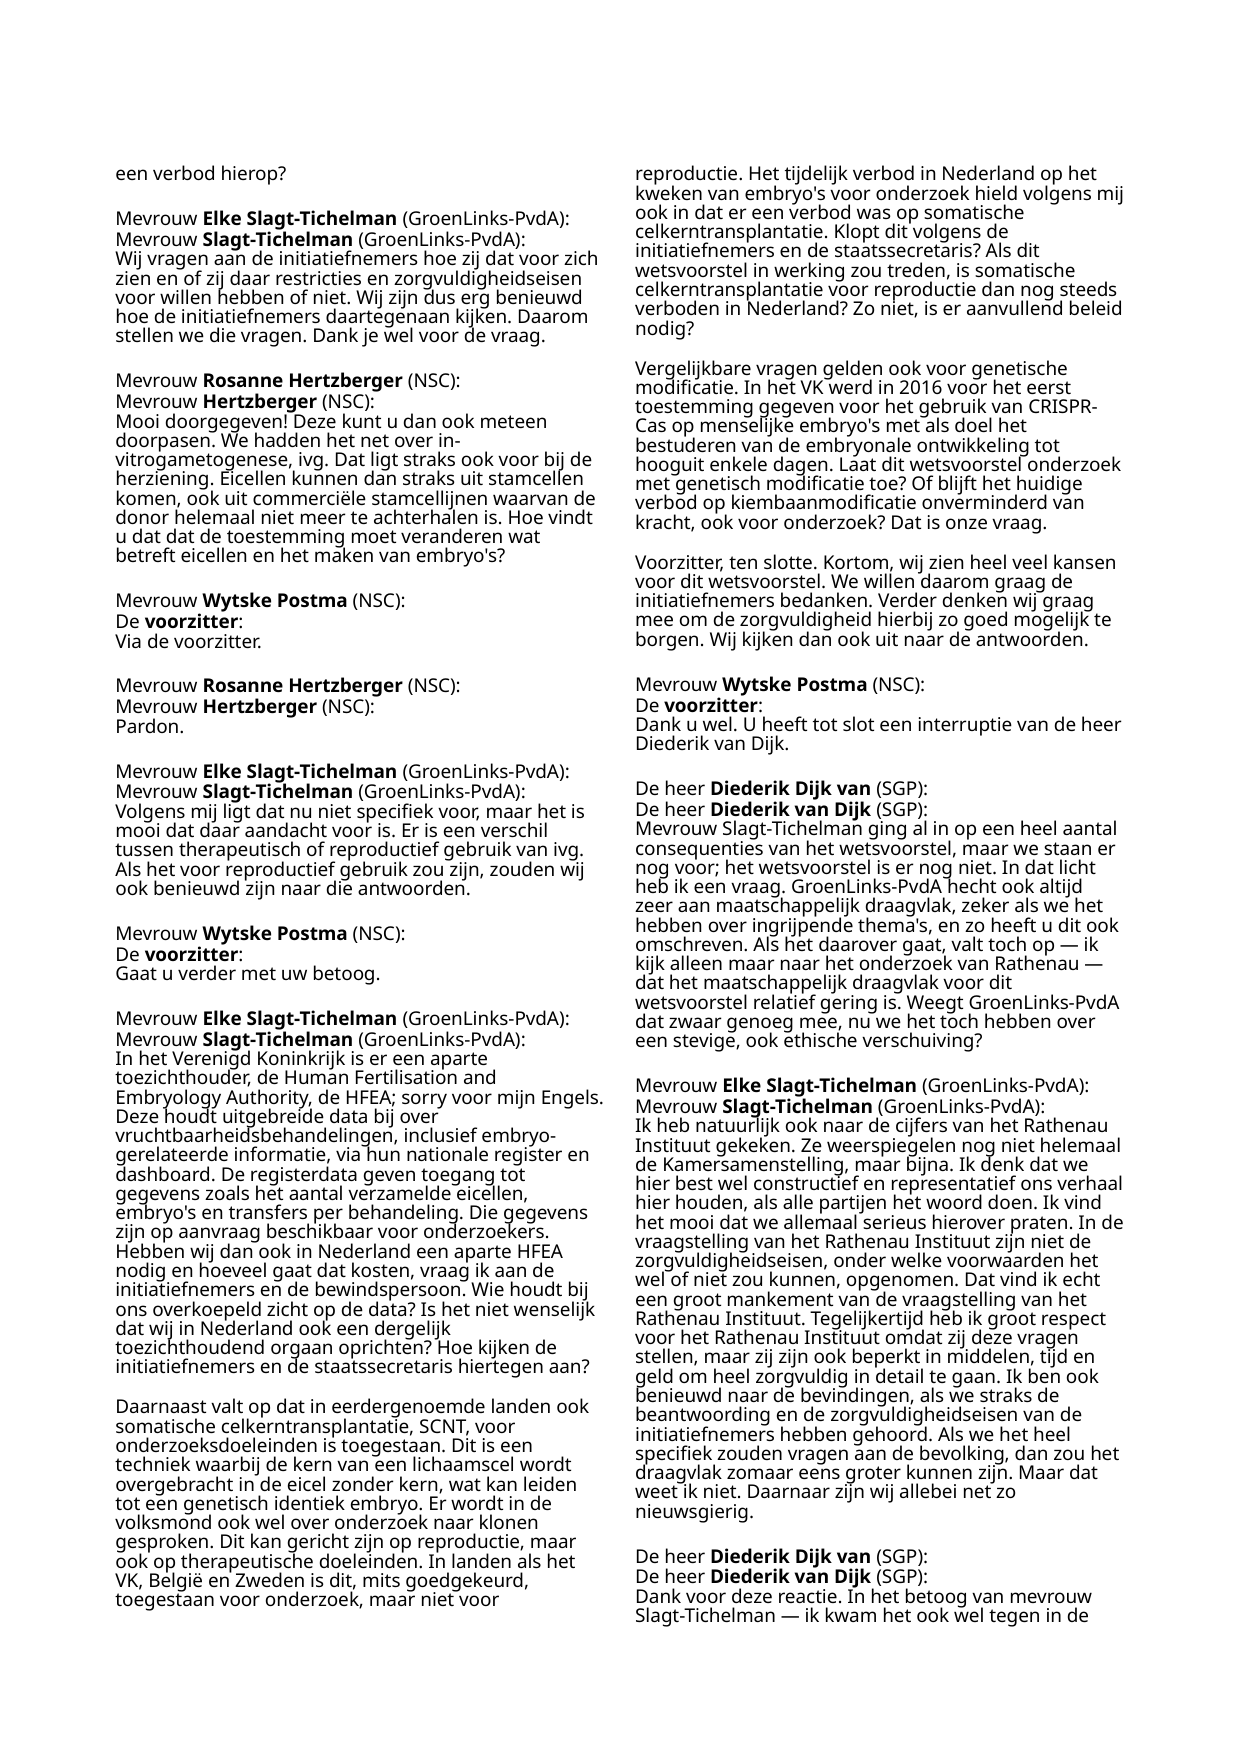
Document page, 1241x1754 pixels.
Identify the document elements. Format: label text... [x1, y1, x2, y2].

text Mevrouw Elke Slagt-Tichelman (GroenLinks-PvdA): [115, 1005, 605, 1031]
text Pardon. [115, 718, 605, 737]
text Wij vragen aan de initiatiefnemers hoe zij dat voor zich zien en of zij daar restricties en zorgvuldigheidseisen voor willen hebben of niet. Wij zijn dus erg benieuwd hoe de initiatiefnemers daartegenaan kijken. Daarom stellen we die vragen. Dank je wel voor de vraag. [115, 250, 605, 347]
text Mooi doorgegeven! Deze kunt u dan ook meteen doorpasen. We hadden het net over in-vitrogametogenese, ivg. Dat ligt straks ook voor bij de herziening. Eicellen kunnen dan straks uit stamcellen komen, ook uit commerciële stamcellijnen waarvan de donor helemaal niet meer te achterhalen is. Hoe vindt u dat dat de toestemming moet veranderen wat betreft eicellen en het maken van embryo's? [115, 413, 605, 567]
text De voorzitter: [115, 613, 605, 633]
text Dank voor deze reactie. In het betoog van mevrouw Slagt-Tichelman — ik kwam het ook wel tegen in de [635, 1588, 1125, 1626]
text Mevrouw Slagt-Tichelman (GroenLinks-PvdA): [635, 1098, 1125, 1117]
text Mevrouw Hertzberger (NSC): [115, 698, 605, 718]
text Dank u wel. U heeft tot slot een interruptie van de heer Diederik van Dijk. [635, 716, 1125, 754]
text Mevrouw Slagt-Tichelman (GroenLinks-PvdA): [115, 231, 605, 250]
text Mevrouw Rosanne Hertzberger (NSC): [115, 673, 605, 698]
text Vergelijkbare vragen gelden ook voor genetische modificatie. In het VK werd in 2016 voor het eerst toestemming gegeven voor het gebruik van CRISPR-Cas op menselijke embryo's met als doel het bestuderen van de embryonale ontwikkeling tot hooguit enkele dagen. Laat dit wetsvoorstel onderzoek met genetisch modificatie toe? Of blijft het huidige verbod op kiembaanmodificatie onverminderd van kracht, ook voor onderzoek? Dat is onze vraag. [635, 359, 1125, 533]
text Mevrouw Elke Slagt-Tichelman (GroenLinks-PvdA): [115, 758, 605, 783]
text reproductie. Het tijdelijk verbod in Nederland op het kweken van embryo's voor onderzoek hield volgens mij ook in dat er een verbod was op somatische celkerntransplantatie. Klopt dit volgens de initiatiefnemers en de staatssecretaris? Als dit wetsvoorstel in werking zou treden, is somatische celkerntransplantatie voor reproductie dan nog steeds verboden in Nederland? Zo niet, is er aanvullend beleid nodig? [635, 165, 1125, 339]
text Mevrouw Slagt-Tichelman ging al in op een heel aantal consequenties van het wetsvoorstel, maar we staan er nog voor; het wetsvoorstel is er nog niet. In dat licht heb ik een vraag. GroenLinks-PvdA hecht ook altijd zeer aan maatschappelijk draagvlak, zeker als we het hebben over ingrijpende thema's, en zo heeft u dit ook omschreven. Als het daarover gaat, valt toch op — ik kijk alleen maar naar het onderzoek van Rathenau — dat het maatschappelijk draagvlak voor dit wetsvoorstel relatief gering is. Weegt GroenLinks-PvdA dat zwaar genoeg mee, nu we het toch hebben over een stevige, ook ethische verschuiving? [635, 820, 1125, 1051]
text Mevrouw Wytske Postma (NSC): [115, 588, 605, 613]
text Mevrouw Rosanne Hertzberger (NSC): [115, 368, 605, 393]
text Via de voorzitter. [115, 633, 605, 652]
text Mevrouw Hertzberger (NSC): [115, 393, 605, 413]
text Mevrouw Wytske Postma (NSC): [635, 671, 1125, 697]
text Mevrouw Slagt-Tichelman (GroenLinks-PvdA): [115, 783, 605, 803]
text In het Verenigd Koninkrijk is er een aparte toezichthouder, de Human Fertilisation and Embryology Authority, de HFEA; sorry voor mijn Engels. Deze houdt uitgebreide data bij over vruchtbaarheidsbehandelingen, inclusief embryo-gerelateerde informatie, via hun nationale register en dashboard. De registerdata geven toegang tot gegevens zoals het aantal verzamelde eicellen, embryo's en transfers per behandeling. Die gegevens zijn op aanvraag beschikbaar voor onderzoekers. Hebben wij dan ook in Nederland een aparte HFEA nodig en hoeveel gaat dat kosten, vraag ik aan de initiatiefnemers en de bewindspersoon. Wie houdt bij ons overkoepeld zicht op de data? Is het niet wenselijk dat wij in Nederland ook een dergelijk toezichthoudend orgaan oprichten? Hoe kijken de initiatiefnemers en de staatssecretaris hiertegen aan? [115, 1050, 605, 1378]
text De heer Diederik Dijk van (SGP): [635, 775, 1125, 801]
text Ik heb natuurlijk ook naar de cijfers van het Rathenau Instituut gekeken. Ze weerspiegelen nog niet helemaal de Kamersamenstelling, maar bijna. Ik denk dat we hier best wel constructief en representatief ons verhaal hier houden, als alle partijen het woord doen. Ik vind het mooi dat we allemaal serieus hierover praten. In de vraagstelling van het Rathenau Instituut zijn niet de zorgvuldigheidseisen, onder welke voorwaarden het wel of niet zou kunnen, opgenomen. Dat vind ik echt een groot mankement van de vraagstelling van het Rathenau Instituut. Tegelijkertijd heb ik groot respect voor het Rathenau Instituut omdat zij deze vragen stellen, maar zij zijn ook beperkt in middelen, tijd en geld om heel zorgvuldig in detail te gaan. Ik ben ook benieuwd naar de bevindingen, als we straks de beantwoording en de zorgvuldigheidseisen van de initiatiefnemers hebben gehoord. Als we het heel specifiek zouden vragen aan de bevolking, dan zou het draagvlak zomaar eens groter kunnen zijn. Maar dat weet ik niet. Daarnaar zijn wij allebei net zo nieuwsgierig. [635, 1117, 1125, 1522]
text Daarnaast valt op dat in eerdergenoemde landen ook somatische celkerntransplantatie, SCNT, voor onderzoeksdoeleinden is toegestaan. Dit is een techniek waarbij de kern van een lichaamscel wordt overgebracht in de eicel zonder kern, wat kan leiden tot een genetisch identiek embryo. Er wordt in de volksmond ook wel over onderzoek naar klonen gesproken. Dit kan gericht zijn op reproductie, maar ook op therapeutische doeleinden. In landen als het VK, België en Zweden is dit, mits goedgekeurd, toegestaan voor onderzoek, maar niet voor [115, 1398, 605, 1610]
text Mevrouw Elke Slagt-Tichelman (GroenLinks-PvdA): [115, 205, 605, 231]
text Voorzitter, ten slotte. Kortom, wij zien heel veel kansen voor dit wetsvoorstel. We willen daarom graag de initiatiefnemers bedanken. Verder denken wij graag mee om de zorgvuldigheid hierbij zo goed mogelijk te borgen. Wij kijken dan ook uit naar de antwoorden. [635, 554, 1125, 650]
text Gaat u verder met uw betoog. [115, 965, 605, 984]
text een verbod hierop? [115, 165, 605, 184]
text Mevrouw Elke Slagt-Tichelman (GroenLinks-PvdA): [635, 1072, 1125, 1098]
text Volgens mij ligt dat nu niet specifiek voor, maar het is mooi dat daar aandacht voor is. Er is een verschil tussen therapeutisch of reproductief gebruik van ivg. Als het voor reproductief gebruik zou zijn, zouden wij ook benieuwd zijn naar die antwoorden. [115, 803, 605, 899]
text De heer Diederik Dijk van (SGP): [635, 1543, 1125, 1568]
text De voorzitter: [115, 946, 605, 965]
text Mevrouw Slagt-Tichelman (GroenLinks-PvdA): [115, 1031, 605, 1050]
text De heer Diederik van Dijk (SGP): [635, 801, 1125, 820]
text De voorzitter: [635, 697, 1125, 716]
text Mevrouw Wytske Postma (NSC): [115, 920, 605, 946]
text De heer Diederik van Dijk (SGP): [635, 1568, 1125, 1588]
